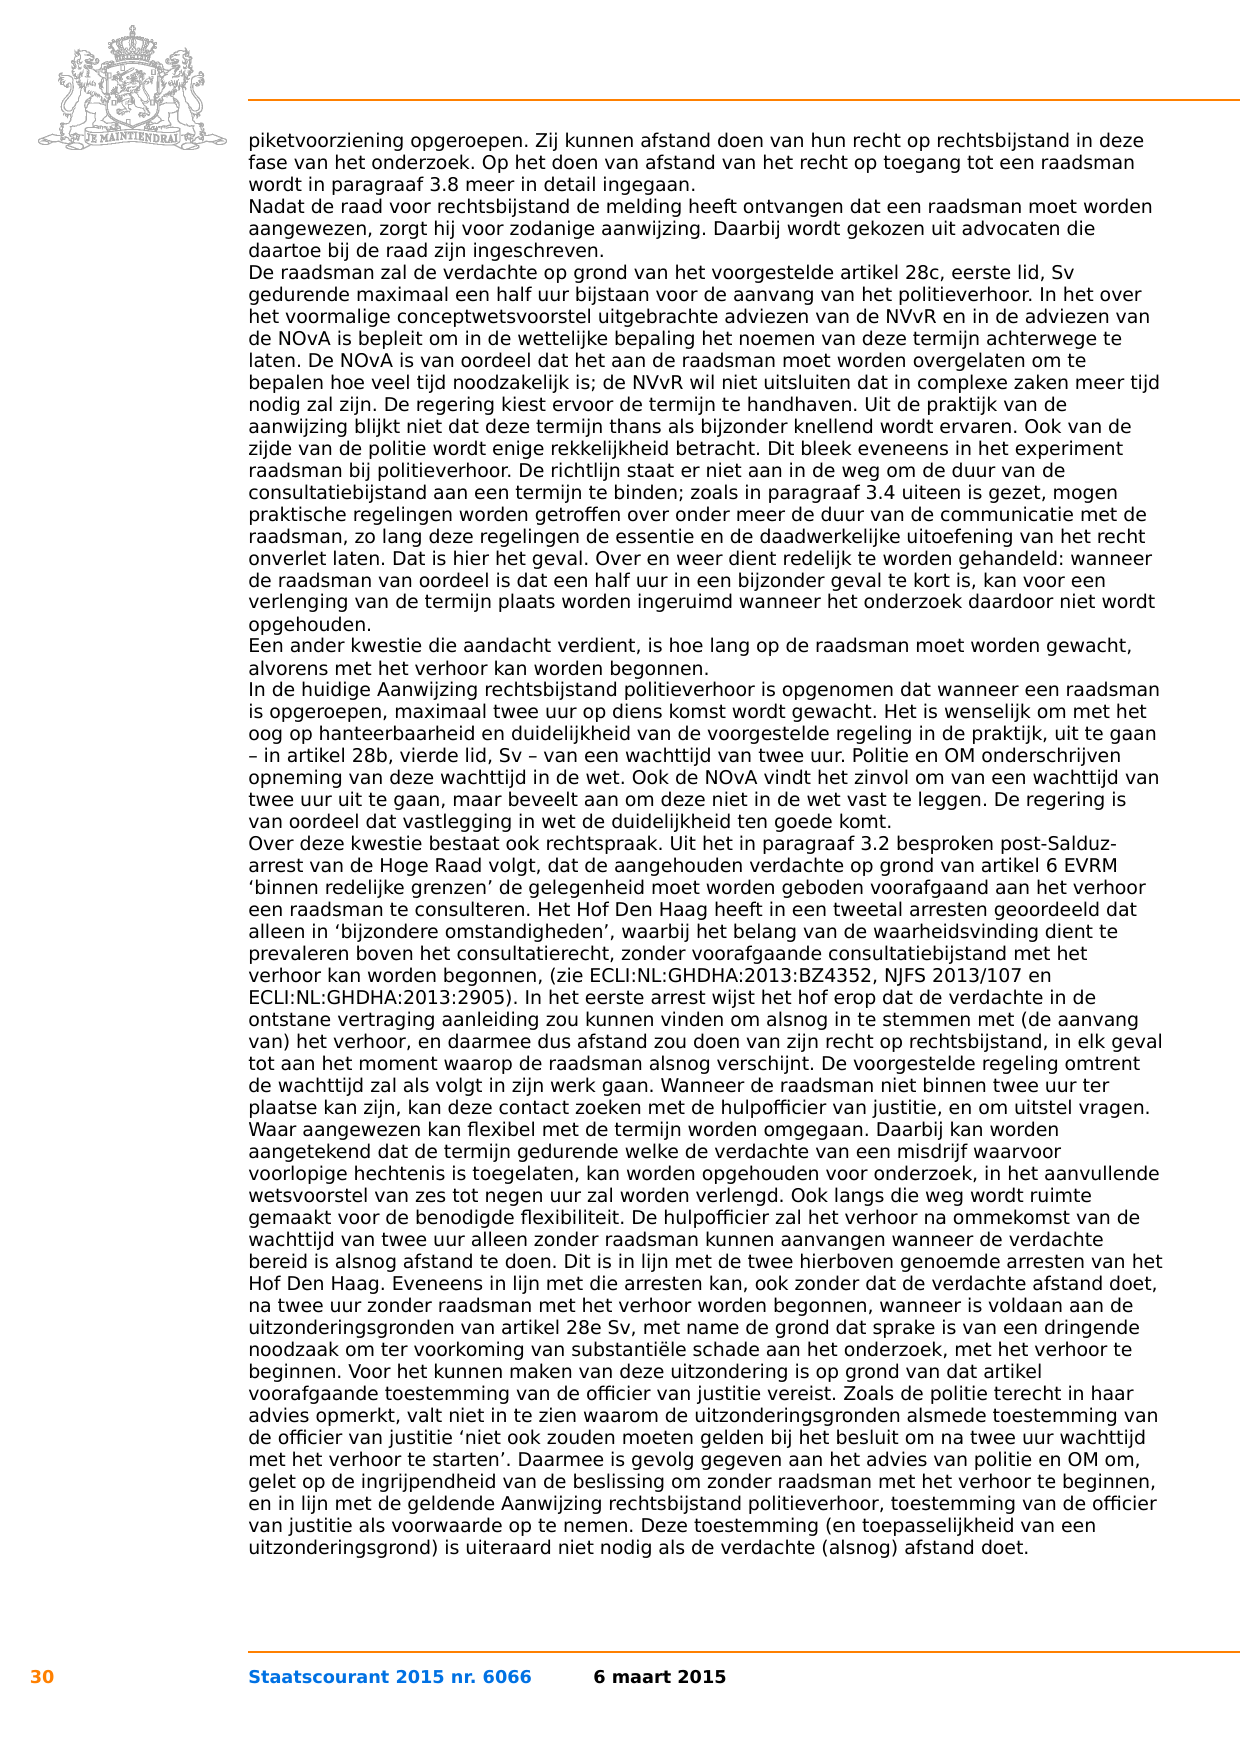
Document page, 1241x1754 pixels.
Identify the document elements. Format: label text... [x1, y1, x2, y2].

text De raadsman zal de verdachte op grond van het voorgestelde artikel 28c, eerste lid, Sv gedurende maximaal een half uur bijstaan voor de aanvang van het politieverhoor. In het over het voormalige conceptwetsvoorstel uitgebrachte adviezen van de NVvR en in de adviezen van de NOvA is bepleit om in de wettelijke bepaling het noemen van deze termijn achterwege te laten. De NOvA is van oordeel dat het aan de raadsman moet worden overgelaten om te bepalen hoe veel tijd noodzakelijk is; de NVvR wil niet uitsluiten dat in complexe zaken meer tijd nodig zal zijn. De regering kiest ervoor de termijn te handhaven. Uit de praktijk van de aanwijzing blijkt niet dat deze termijn thans als bijzonder knellend wordt ervaren. Ook van de zijde van de politie wordt enige rekkelijkheid betracht. Dit bleek eveneens in het experiment raadsman bij politieverhoor. De richtlijn staat er niet aan in de weg om de duur van de consultatiebijstand aan een termijn te binden; zoals in paragraaf 3.4 uiteen is gezet, mogen praktische regelingen worden getroffen over onder meer de duur van de communicatie met de raadsman, zo lang deze regelingen de essentie en de daadwerkelijke uitoefening van het recht onverlet laten. Dat is hier het geval. Over en weer dient redelijk te worden gehandeld: wanneer de raadsman van oordeel is dat een half uur in een bijzonder geval te kort is, kan voor een verlenging van de termijn plaats worden ingeruimd wanneer het onderzoek daardoor niet wordt opgehouden. [248, 262, 1163, 635]
text Een ander kwestie die aandacht verdient, is hoe lang op de raadsman moet worden gewacht, alvorens met het verhoor kan worden begonnen. [248, 635, 1163, 679]
text Nadat de raad voor rechtsbijstand de melding heeft ontvangen dat een raadsman moet worden aangewezen, zorgt hij voor zodanige aanwijzing. Daarbij wordt gekozen uit advocaten die daartoe bij de raad zijn ingeschreven. [248, 196, 1163, 262]
text piketvoorziening opgeroepen. Zij kunnen afstand doen van hun recht op rechtsbijstand in deze fase van het onderzoek. Op het doen van afstand van het recht op toegang tot een raadsman wordt in paragraaf 3.8 meer in detail ingegaan. [248, 130, 1163, 196]
picture [38, 25, 227, 150]
text Over deze kwestie bestaat ook rechtspraak. Uit het in paragraaf 3.2 besproken post-Salduz-arrest van de Hoge Raad volgt, dat de aangehouden verdachte op grond van artikel 6 EVRM ‘binnen redelijke grenzen’ de gelegenheid moet worden geboden voorafgaand aan het verhoor een raadsman te consulteren. Het Hof Den Haag heeft in een tweetal arresten geoordeeld dat alleen in ‘bijzondere omstandigheden’, waarbij het belang van de waarheidsvinding dient te prevaleren boven het consultatierecht, zonder voorafgaande consultatiebijstand met het verhoor kan worden begonnen, (zie ECLI:NL:GHDHA:2013:BZ4352, NJFS 2013/107 en ECLI:NL:GHDHA:2013:2905). In het eerste arrest wijst het hof erop dat de verdachte in de ontstane vertraging aanleiding zou kunnen vinden om alsnog in te stemmen met (de aanvang van) het verhoor, en daarmee dus afstand zou doen van zijn recht op rechtsbijstand, in elk geval tot aan het moment waarop de raadsman alsnog verschijnt. De voorgestelde regeling omtrent de wachttijd zal als volgt in zijn werk gaan. Wanneer de raadsman niet binnen twee uur ter plaatse kan zijn, kan deze contact zoeken met de hulpofficier van justitie, en om uitstel vragen. Waar aangewezen kan flexibel met de termijn worden omgegaan. Daarbij kan worden aangetekend dat de termijn gedurende welke de verdachte van een misdrijf waarvoor voorlopige hechtenis is toegelaten, kan worden opgehouden voor onderzoek, in het aanvullende wetsvoorstel van zes tot negen uur zal worden verlengd. Ook langs die weg wordt ruimte gemaakt voor de benodigde flexibiliteit. De hulpofficier zal het verhoor na ommekomst van de wachttijd van twee uur alleen zonder raadsman kunnen aanvangen wanneer de verdachte bereid is alsnog afstand te doen. Dit is in lijn met de twee hierboven genoemde arresten van het Hof Den Haag. Eveneens in lijn met die arresten kan, ook zonder dat de verdachte afstand doet, na twee uur zonder raadsman met het verhoor worden begonnen, wanneer is voldaan aan de uitzonderingsgronden van artikel 28e Sv, met name de grond dat sprake is van een dringende noodzaak om ter voorkoming van substantiële schade aan het onderzoek, met het verhoor te beginnen. Voor het kunnen maken van deze uitzondering is op grond van dat artikel voorafgaande toestemming van de officier van justitie vereist. Zoals de politie terecht in haar advies opmerkt, valt niet in te zien waarom de uitzonderingsgronden alsmede toestemming van de officier van justitie ‘niet ook zouden moeten gelden bij het besluit om na twee uur wachttijd met het verhoor te starten’. Daarmee is gevolg gegeven aan het advies van politie en OM om, gelet op de ingrijpendheid van de beslissing om zonder raadsman met het verhoor te beginnen, en in lijn met de geldende Aanwijzing rechtsbijstand politieverhoor, toestemming van de officier van justitie als voorwaarde op te nemen. Deze toestemming (en toepasselijkheid van een uitzonderingsgrond) is uiteraard niet nodig als de verdachte (alsnog) afstand doet. [248, 833, 1163, 1558]
text In de huidige Aanwijzing rechtsbijstand politieverhoor is opgenomen dat wanneer een raadsman is opgeroepen, maximaal twee uur op diens komst wordt gewacht. Het is wenselijk om met het oog op hanteerbaarheid en duidelijkheid van de voorgestelde regeling in de praktijk, uit te gaan – in artikel 28b, vierde lid, Sv – van een wachttijd van twee uur. Politie en OM onderschrijven opneming van deze wachttijd in de wet. Ook de NOvA vindt het zinvol om van een wachttijd van twee uur uit te gaan, maar beveelt aan om deze niet in de wet vast te leggen. De regering is van oordeel dat vastlegging in wet de duidelijkheid ten goede komt. [248, 679, 1163, 833]
